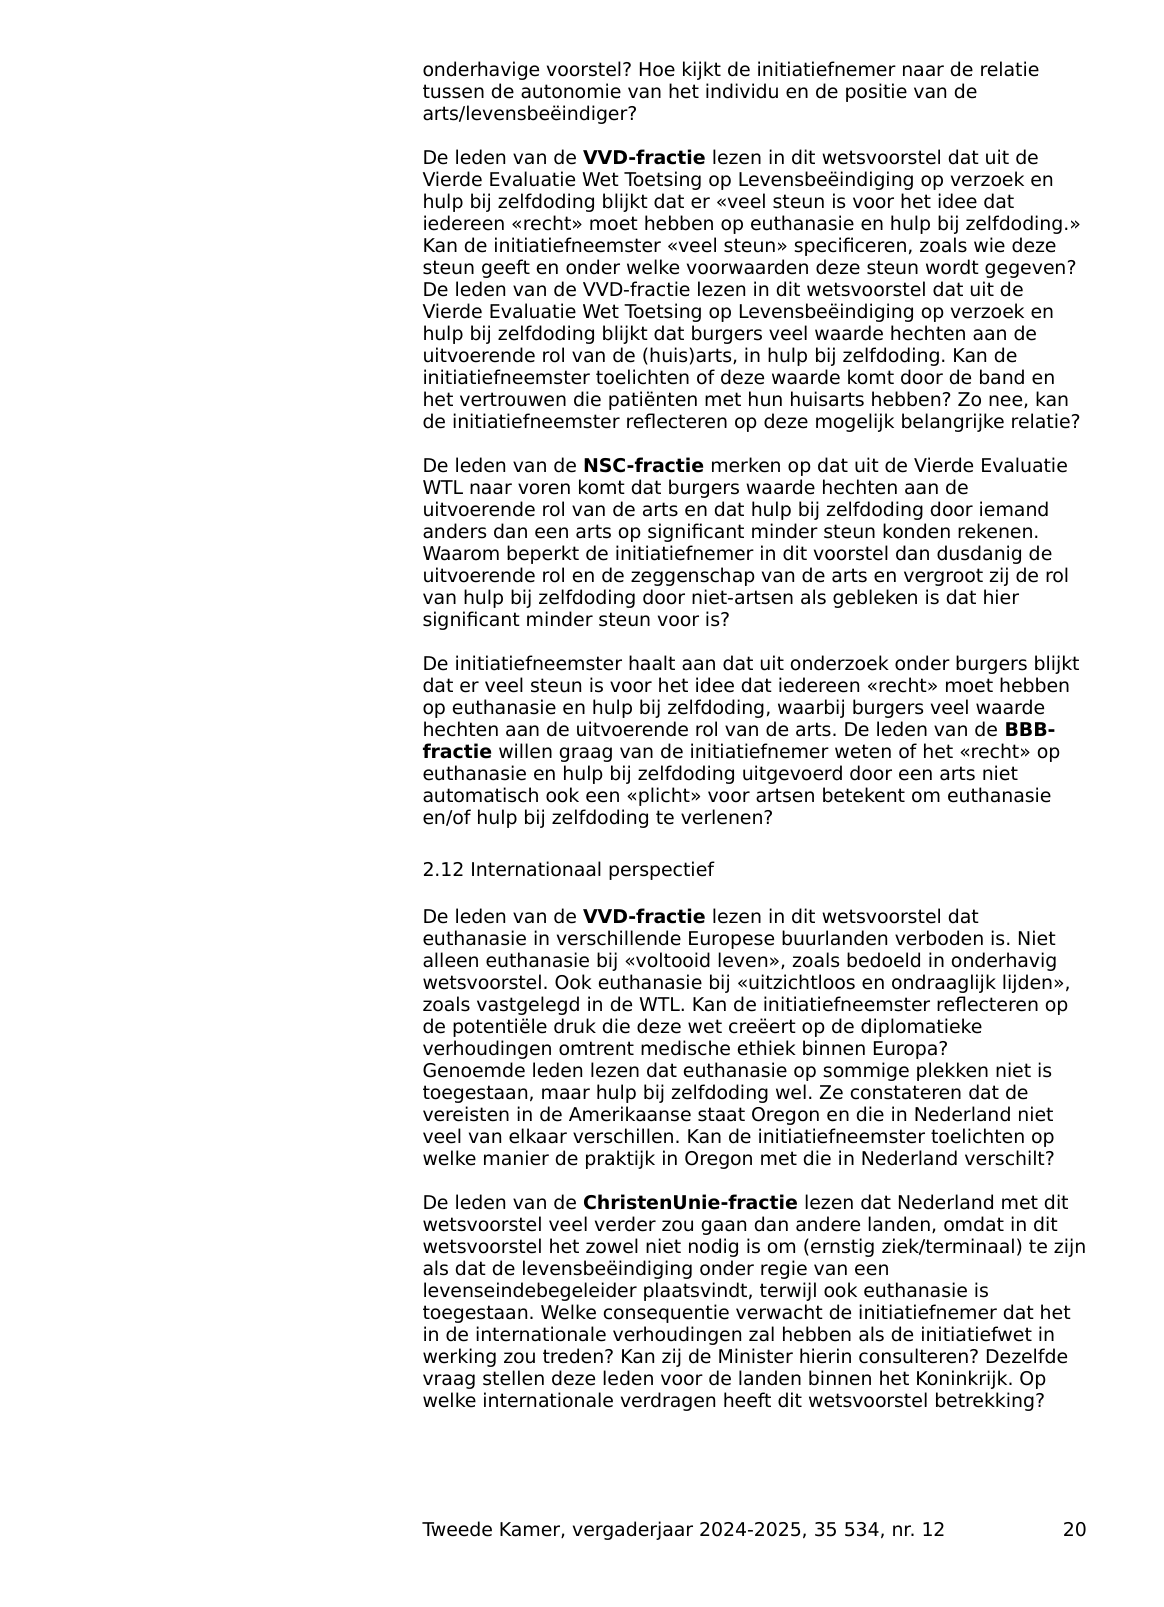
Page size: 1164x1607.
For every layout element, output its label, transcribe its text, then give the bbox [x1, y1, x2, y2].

text De initiatiefneemster haalt aan dat uit onderzoek onder burgers blijkt dat er veel steun is voor het idee dat iedereen «recht» moet hebben op euthanasie en hulp bij zelfdoding, waarbij burgers veel waarde hechten aan de uitvoerende rol van de arts. De leden van de BBB-fractie willen graag van de initiatiefnemer weten of het «recht» op euthanasie en hulp bij zelfdoding uitgevoerd door een arts niet automatisch ook een «plicht» voor artsen betekent om euthanasie en/of hulp bij zelfdoding te verlenen? [422, 653, 1087, 829]
text Genoemde leden lezen dat euthanasie op sommige plekken niet is toegestaan, maar hulp bij zelfdoding wel. Ze constateren dat de vereisten in de Amerikaanse staat Oregon en die in Nederland niet veel van elkaar verschillen. Kan de initiatiefneemster toelichten op welke manier de praktijk in Oregon met die in Nederland verschilt? [422, 1060, 1087, 1170]
text De leden van de ChristenUnie-fractie lezen dat Nederland met dit wetsvoorstel veel verder zou gaan dan andere landen, omdat in dit wetsvoorstel het zowel niet nodig is om (ernstig ziek/terminaal) te zijn als dat de levensbeëindiging onder regie van een levenseindebegeleider plaatsvindt, terwijl ook euthanasie is toegestaan. Welke consequentie verwacht de initiatiefnemer dat het in de internationale verhoudingen zal hebben als de initiatiefwet in werking zou treden? Kan zij de Minister hierin consulteren? Dezelfde vraag stellen deze leden voor de landen binnen het Koninkrijk. Op welke internationale verdragen heeft dit wetsvoorstel betrekking? [422, 1192, 1087, 1412]
text De leden van de VVD-fractie lezen in dit wetsvoorstel dat euthanasie in verschillende Europese buurlanden verboden is. Niet alleen euthanasie bij «voltooid leven», zoals bedoeld in onderhavig wetsvoorstel. Ook euthanasie bij «uitzichtloos en ondraaglijk lijden», zoals vastgelegd in de WTL. Kan de initiatiefneemster reflecteren op de potentiële druk die deze wet creëert op de diplomatieke verhoudingen omtrent medische ethiek binnen Europa? [422, 906, 1087, 1060]
text De leden van de VVD-fractie lezen in dit wetsvoorstel dat uit de Vierde Evaluatie Wet Toetsing op Levensbeëindiging op verzoek en hulp bij zelfdoding blijkt dat burgers veel waarde hechten aan de uitvoerende rol van de (huis)arts, in hulp bij zelfdoding. Kan de initiatiefneemster toelichten of deze waarde komt door de band en het vertrouwen die patiënten met hun huisarts hebben? Zo nee, kan de initiatiefneemster reflecteren op deze mogelijk belangrijke relatie? [422, 279, 1087, 433]
text De leden van de VVD-fractie lezen in dit wetsvoorstel dat uit de Vierde Evaluatie Wet Toetsing op Levensbeëindiging op verzoek en hulp bij zelfdoding blijkt dat er «veel steun is voor het idee dat iedereen «recht» moet hebben op euthanasie en hulp bij zelfdoding.» Kan de initiatiefneemster «veel steun» specificeren, zoals wie deze steun geeft en onder welke voorwaarden deze steun wordt gegeven? [422, 147, 1087, 279]
text De leden van de NSC-fractie merken op dat uit de Vierde Evaluatie WTL naar voren komt dat burgers waarde hechten aan de uitvoerende rol van de arts en dat hulp bij zelfdoding door iemand anders dan een arts op significant minder steun konden rekenen. Waarom beperkt de initiatiefnemer in dit voorstel dan dusdanig de uitvoerende rol en de zeggenschap van de arts en vergroot zij de rol van hulp bij zelfdoding door niet-artsen als gebleken is dat hier significant minder steun voor is? [422, 455, 1087, 631]
subtitle 2.12 Internationaal perspectief [422, 859, 1087, 881]
text onderhavige voorstel? Hoe kijkt de initiatiefnemer naar de relatie tussen de autonomie van het individu en de positie van de arts/levensbeëindiger? [422, 59, 1087, 125]
